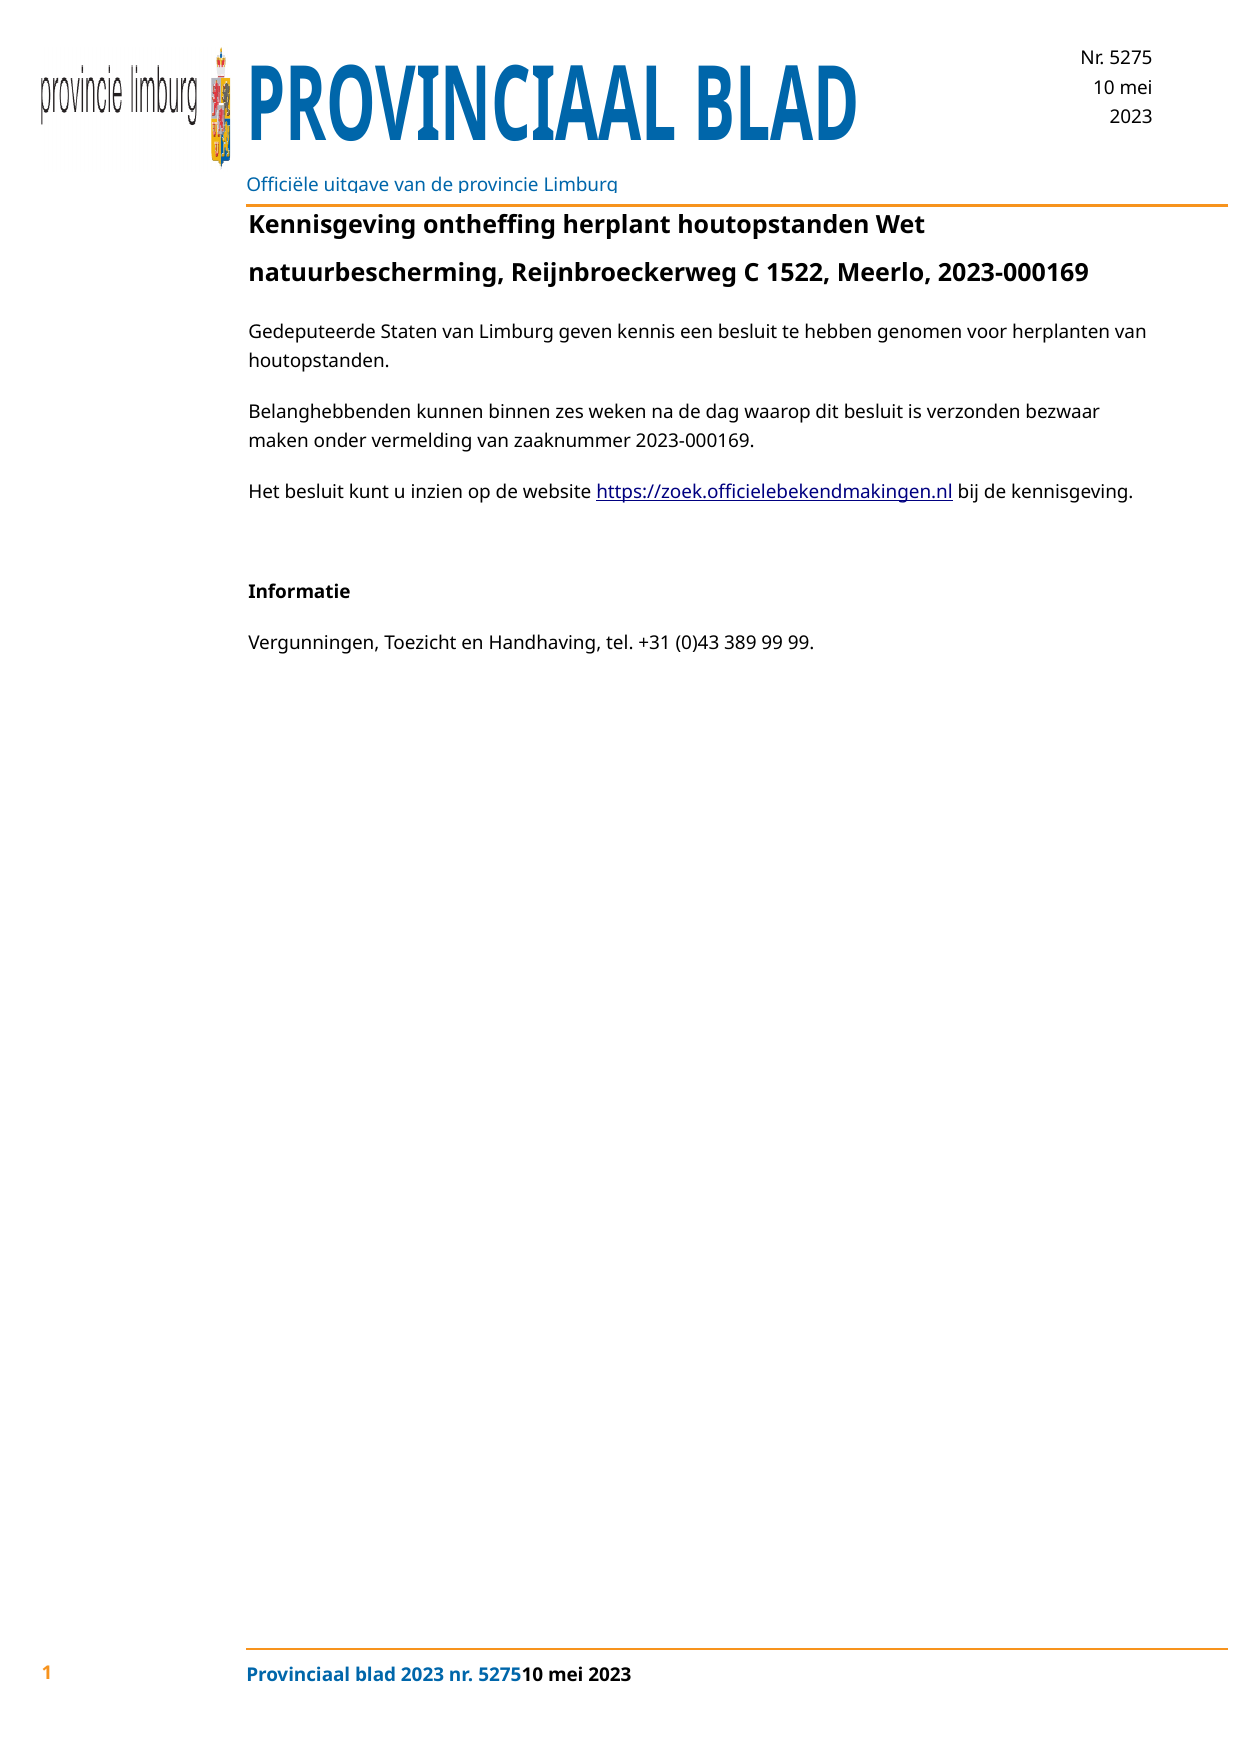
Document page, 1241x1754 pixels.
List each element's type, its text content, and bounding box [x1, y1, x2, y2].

text Informatie [248, 579, 1152, 604]
text Het besluit kunt u inzien op de website https://zoek.officielebekendmakingen.nl bij de kennisgeving. [248, 478, 1152, 504]
text Vergunningen, Toezicht en Handhaving, tel. +31 (0)43 389 99 99. [248, 629, 1152, 655]
text Belanghebbenden kunnen binnen zes weken na de dag waarop dit besluit is verzonden bezwaar maken onder vermelding van zaaknummer 2023-000169. [248, 398, 1152, 453]
text Gedeputeerde Staten van Limburg geven kennis een besluit te hebben genomen voor herplanten van houtopstanden. [248, 318, 1152, 373]
picture [41, 47, 231, 172]
text Kennisgeving ontheffing herplant houtopstanden Wet natuurbescherming, Reijnbroeckerweg C 1522, Meerlo, 2023-000169 [248, 207, 1152, 288]
